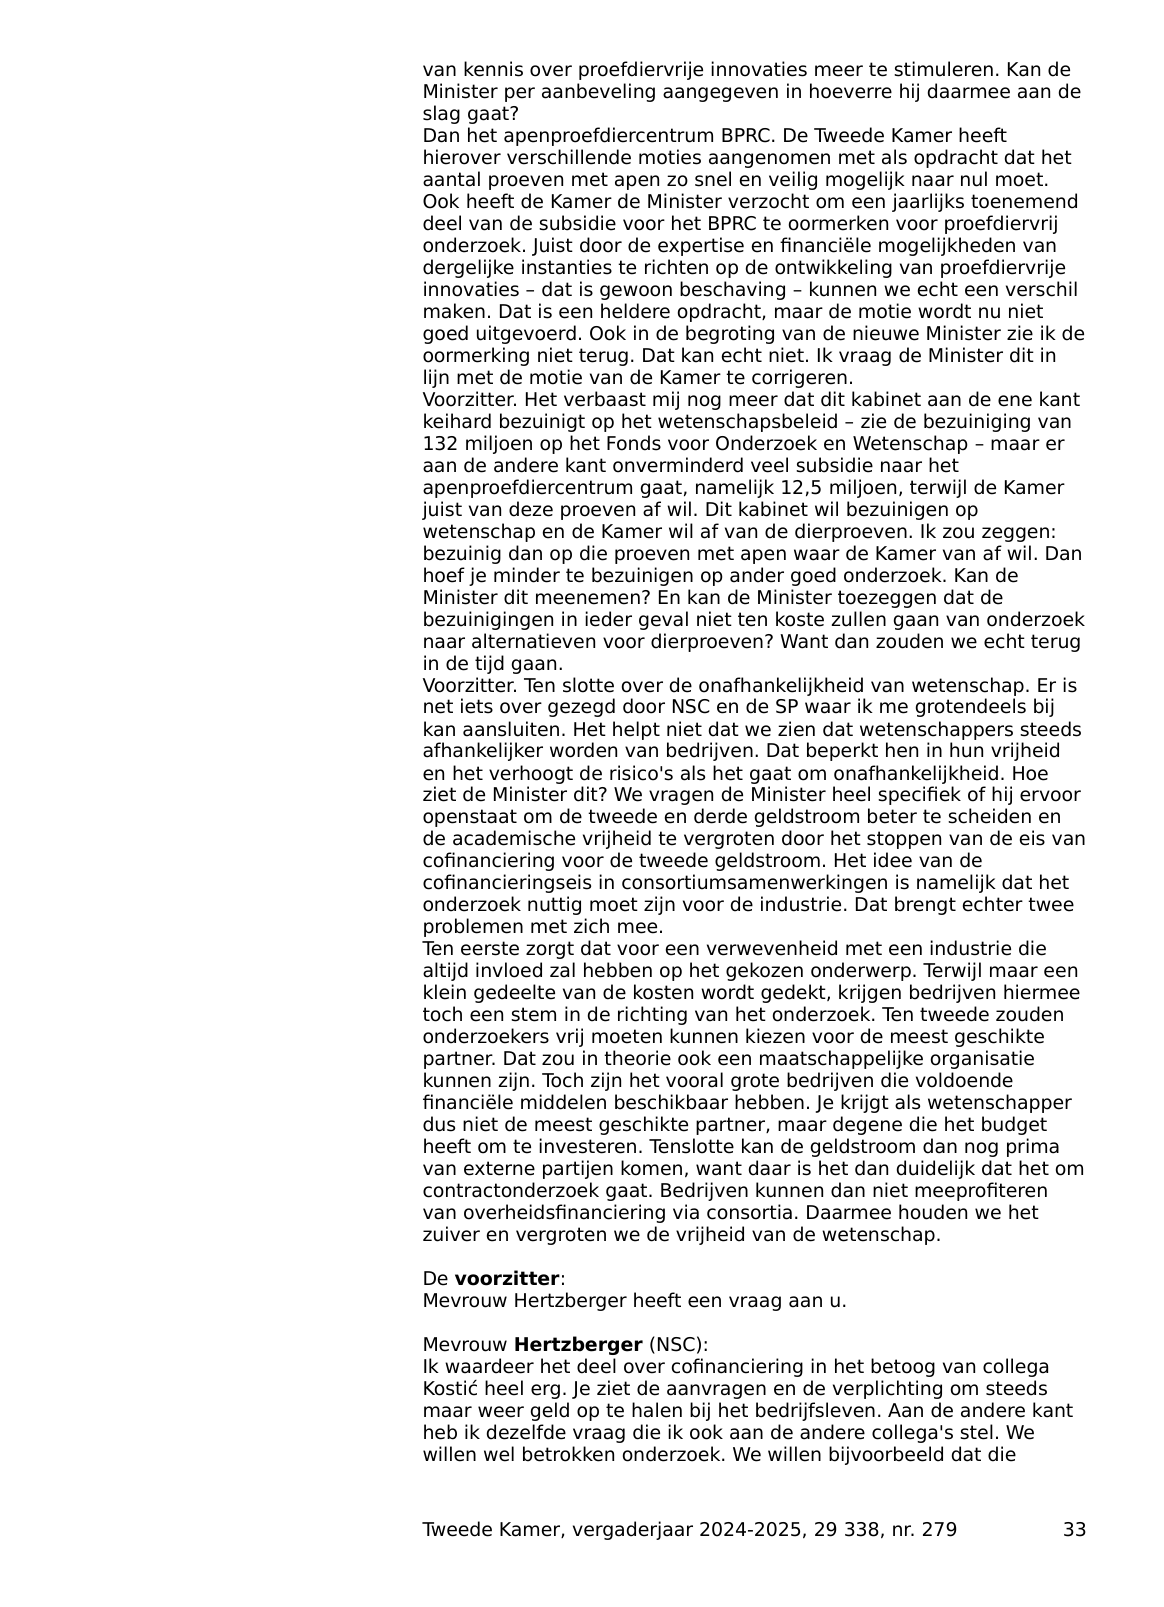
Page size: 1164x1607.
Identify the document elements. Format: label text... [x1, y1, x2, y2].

text Mevrouw Hertzberger (NSC): [422, 1334, 1087, 1356]
text Dan het apenproefdiercentrum BPRC. De Tweede Kamer heeft hierover verschillende moties aangenomen met als opdracht dat het aantal proeven met apen zo snel en veilig mogelijk naar nul moet. Ook heeft de Kamer de Minister verzocht om een jaarlijks toenemend deel van de subsidie voor het BPRC te oormerken voor proefdiervrij onderzoek. Juist door de expertise en financiële mogelijkheden van dergelijke instanties te richten op de ontwikkeling van proefdiervrije innovaties – dat is gewoon beschaving – kunnen we echt een verschil maken. Dat is een heldere opdracht, maar de motie wordt nu niet goed uitgevoerd. Ook in de begroting van de nieuwe Minister zie ik de oormerking niet terug. Dat kan echt niet. Ik vraag de Minister dit in lijn met de motie van de Kamer te corrigeren. [422, 125, 1087, 389]
text Mevrouw Hertzberger heeft een vraag aan u. [422, 1290, 1087, 1312]
text van kennis over proefdiervrije innovaties meer te stimuleren. Kan de Minister per aanbeveling aangegeven in hoeverre hij daarmee aan de slag gaat? [422, 59, 1087, 125]
text Voorzitter. Het verbaast mij nog meer dat dit kabinet aan de ene kant keihard bezuinigt op het wetenschapsbeleid – zie de bezuiniging van 132 miljoen op het Fonds voor Onderzoek en Wetenschap – maar er aan de andere kant onverminderd veel subsidie naar het apenproefdiercentrum gaat, namelijk 12,5 miljoen, terwijl de Kamer juist van deze proeven af wil. Dit kabinet wil bezuinigen op wetenschap en de Kamer wil af van de dierproeven. Ik zou zeggen: bezuinig dan op die proeven met apen waar de Kamer van af wil. Dan hoef je minder te bezuinigen op ander goed onderzoek. Kan de Minister dit meenemen? En kan de Minister toezeggen dat de bezuinigingen in ieder geval niet ten koste zullen gaan van onderzoek naar alternatieven voor dierproeven? Want dan zouden we echt terug in de tijd gaan. [422, 389, 1087, 674]
text Ik waardeer het deel over cofinanciering in het betoog van collega Kostić heel erg. Je ziet de aanvragen en de verplichting om steeds maar weer geld op te halen bij het bedrijfsleven. Aan de andere kant heb ik dezelfde vraag die ik ook aan de andere collega's stel. We willen wel betrokken onderzoek. We willen bijvoorbeeld dat die [422, 1356, 1087, 1466]
text Voorzitter. Ten slotte over de onafhankelijkheid van wetenschap. Er is net iets over gezegd door NSC en de SP waar ik me grotendeels bij kan aansluiten. Het helpt niet dat we zien dat wetenschappers steeds afhankelijker worden van bedrijven. Dat beperkt hen in hun vrijheid en het verhoogt de risico's als het gaat om onafhankelijkheid. Hoe ziet de Minister dit? We vragen de Minister heel specifiek of hij ervoor openstaat om de tweede en derde geldstroom beter te scheiden en de academische vrijheid te vergroten door het stoppen van de eis van cofinanciering voor de tweede geldstroom. Het idee van de cofinancieringseis in consortiumsamenwerkingen is namelijk dat het onderzoek nuttig moet zijn voor de industrie. Dat brengt echter twee problemen met zich mee. [422, 674, 1087, 938]
text Ten eerste zorgt dat voor een verwevenheid met een industrie die altijd invloed zal hebben op het gekozen onderwerp. Terwijl maar een klein gedeelte van de kosten wordt gedekt, krijgen bedrijven hiermee toch een stem in de richting van het onderzoek. Ten tweede zouden onderzoekers vrij moeten kunnen kiezen voor de meest geschikte partner. Dat zou in theorie ook een maatschappelijke organisatie kunnen zijn. Toch zijn het vooral grote bedrijven die voldoende financiële middelen beschikbaar hebben. Je krijgt als wetenschapper dus niet de meest geschikte partner, maar degene die het budget heeft om te investeren. Tenslotte kan de geldstroom dan nog prima van externe partijen komen, want daar is het dan duidelijk dat het om contractonderzoek gaat. Bedrijven kunnen dan niet meeprofiteren van overheidsfinanciering via consortia. Daarmee houden we het zuiver en vergroten we de vrijheid van de wetenschap. [422, 938, 1087, 1246]
text De voorzitter: [422, 1268, 1087, 1290]
